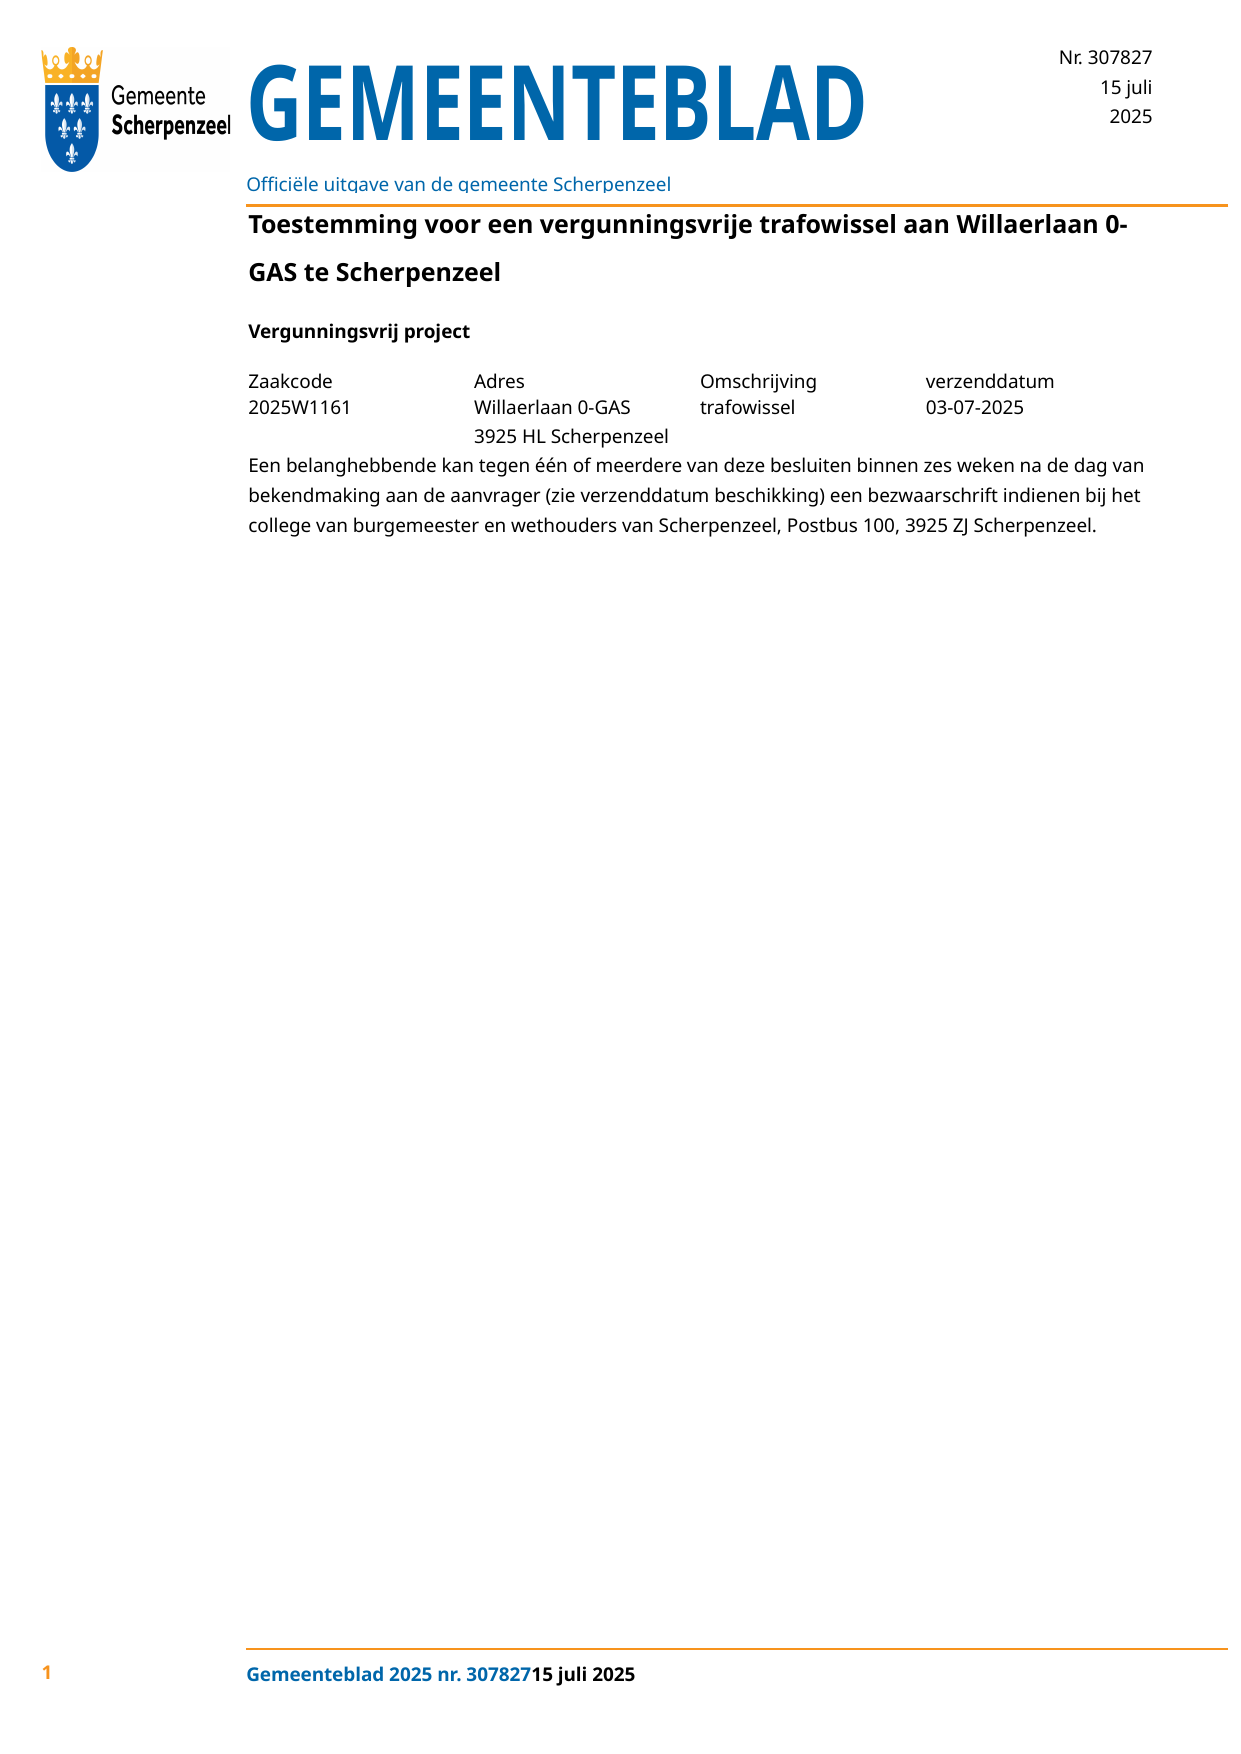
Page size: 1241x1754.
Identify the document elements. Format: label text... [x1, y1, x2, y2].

table_header Zaakcode [248, 369, 474, 394]
text Vergunningsvrij project [248, 318, 1152, 344]
table_header Omschrijving [700, 369, 926, 394]
table_header Adres [474, 369, 700, 394]
table_cell 03-07-2025 [926, 394, 1152, 449]
table_cell Willaerlaan 0-GAS 3925 HL Scherpenzeel [474, 394, 700, 449]
table_header verzenddatum [926, 369, 1152, 394]
table_cell 2025W1161 [248, 394, 474, 449]
text Een belanghebbende kan tegen één of meerdere van deze besluiten binnen zes weken na de dag van bekendmaking aan de aanvrager (zie verzenddatum beschikking) een bezwaarschrift indienen bij het college van burgemeester en wethouders van Scherpenzeel, Postbus 100, 3925 ZJ Scherpenzeel. [248, 453, 1152, 538]
table_cell trafowissel [700, 394, 926, 449]
picture [41, 47, 231, 172]
text Toestemming voor een vergunningsvrije trafowissel aan Willaerlaan 0-GAS te Scherpenzeel [248, 207, 1152, 288]
